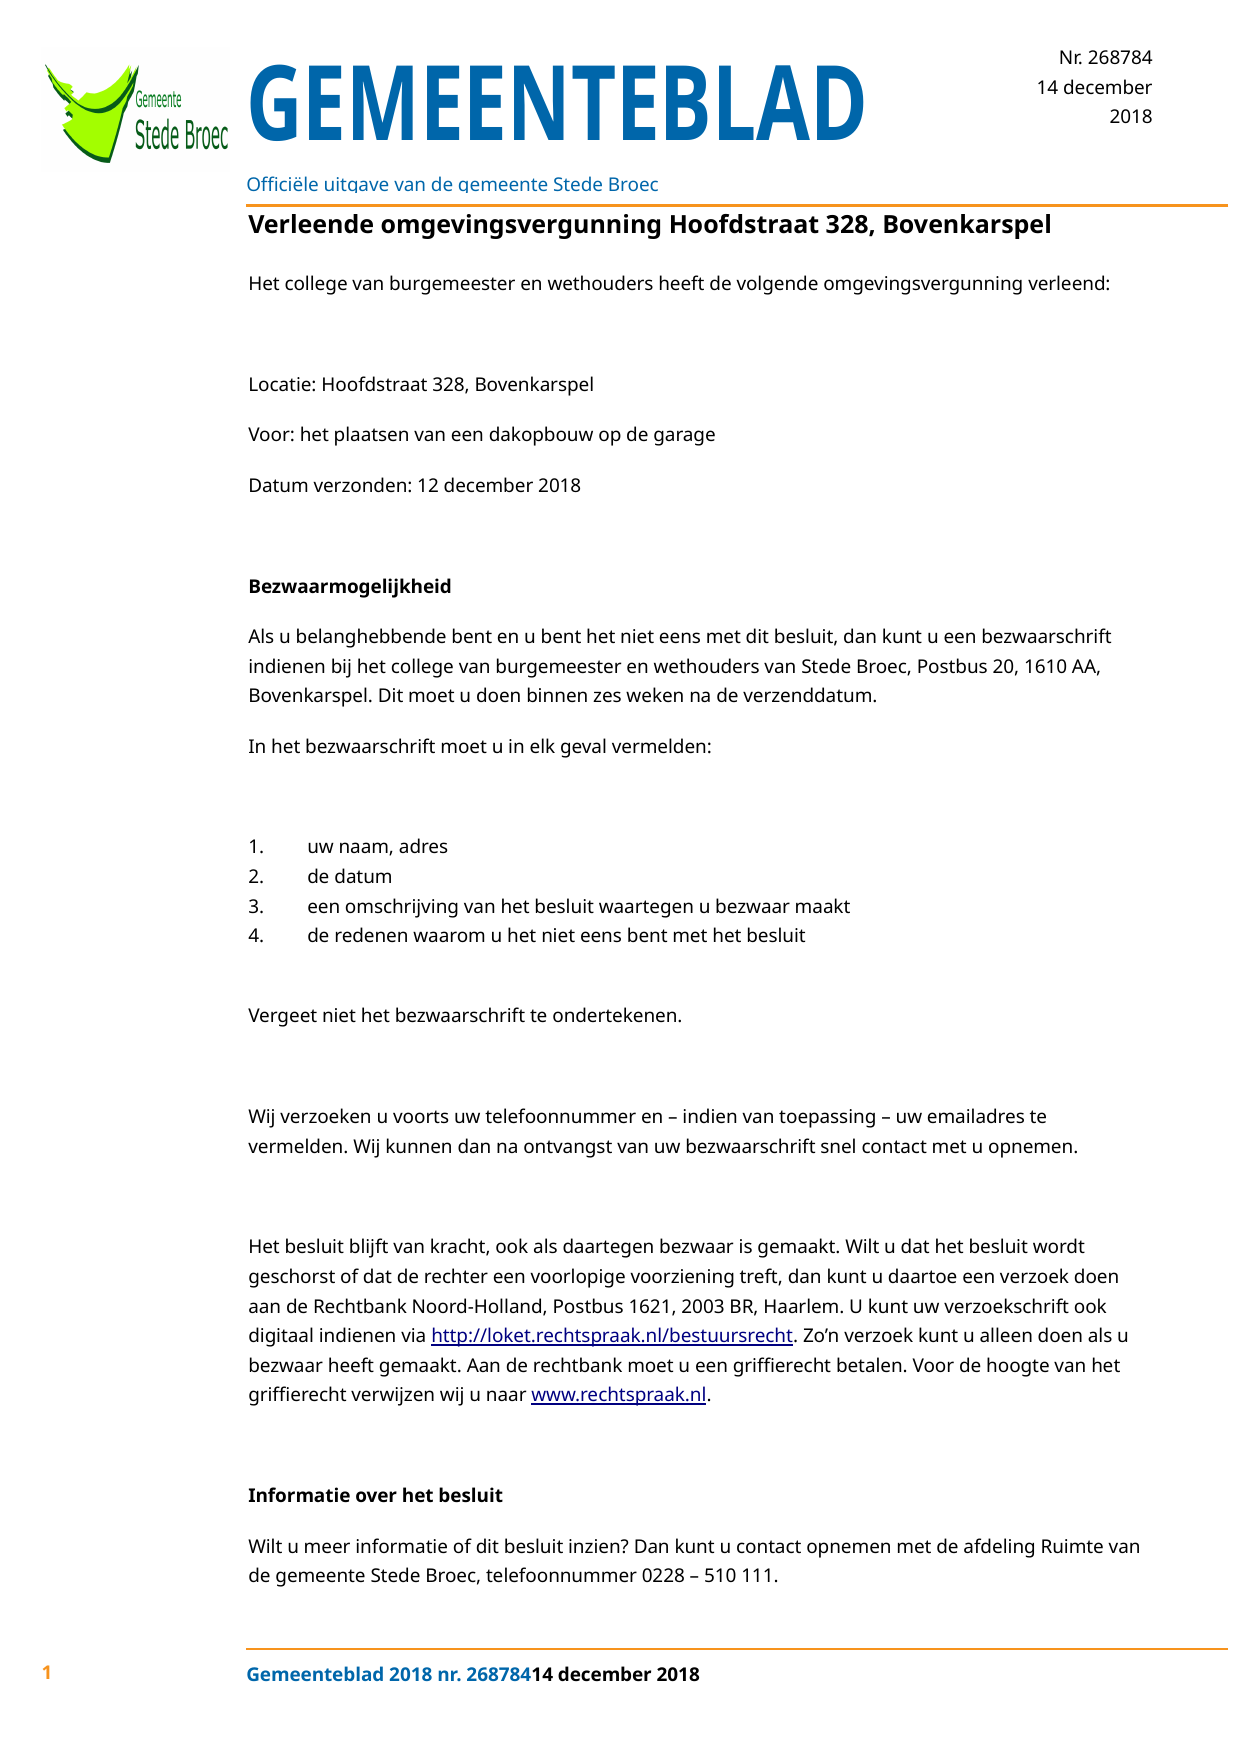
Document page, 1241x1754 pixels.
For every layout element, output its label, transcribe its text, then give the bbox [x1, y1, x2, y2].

text Verleende omgevingsvergunning Hoofdstraat 328, Bovenkarspel [248, 207, 1152, 241]
text Het college van burgemeester en wethouders heeft de volgende omgevingsvergunning verleend: [248, 270, 1152, 296]
text Als u belanghebbende bent en u bent het niet eens met dit besluit, dan kunt u een bezwaarschrift indienen bij het college van burgemeester en wethouders van Stede Broec, Postbus 20, 1610 AA, Bovenkarspel. Dit moet u doen binnen zes weken na de verzenddatum. [248, 623, 1152, 708]
picture [41, 47, 231, 172]
list uw naam, adres [248, 834, 1152, 859]
text Het besluit blijft van kracht, ook als daartegen bezwaar is gemaakt. Wilt u dat het besluit wordt geschorst of dat de rechter een voorlopige voorziening treft, dan kunt u daartoe een verzoek doen aan de Rechtbank Noord-Holland, Postbus 1621, 2003 BR, Haarlem. U kunt uw verzoekschrift ook digitaal indienen via http://loket.rechtspraak.nl/bestuursrecht. Zo’n verzoek kunt u alleen doen als u bezwaar heeft gemaakt. Aan de rechtbank moet u een griffierecht betalen. Voor de hoogte van het griffierecht verwijzen wij u naar www.rechtspraak.nl. [248, 1234, 1152, 1407]
text In het bezwaarschrift moet u in elk geval vermelden: [248, 733, 1152, 758]
list een omschrijving van het besluit waartegen u bezwaar maakt [248, 893, 1152, 918]
text Informatie over het besluit [248, 1482, 1152, 1508]
text Vergeet niet het bezwaarschrift te ondertekenen. [248, 1002, 1152, 1028]
text Datum verzonden: 12 december 2018 [248, 472, 1152, 498]
text Locatie: Hoofdstraat 328, Bovenkarspel [248, 371, 1152, 397]
list de redenen waarom u het niet eens bent met het besluit [248, 922, 1152, 948]
text Voor: het plaatsen van een dakopbouw op de garage [248, 422, 1152, 447]
list de datum [248, 863, 1152, 889]
text Wilt u meer informatie of dit besluit inzien? Dan kunt u contact opnemen met de afdeling Ruimte van de gemeente Stede Broec, telefoonnummer 0228 – 510 111. [248, 1533, 1152, 1588]
text Wij verzoeken u voorts uw telefoonnummer en – indien van toepassing – uw emailadres te vermelden. Wij kunnen dan na ontvangst van uw bezwaarschrift snel contact met u opnemen. [248, 1103, 1152, 1158]
text Bezwaarmogelijkheid [248, 573, 1152, 598]
